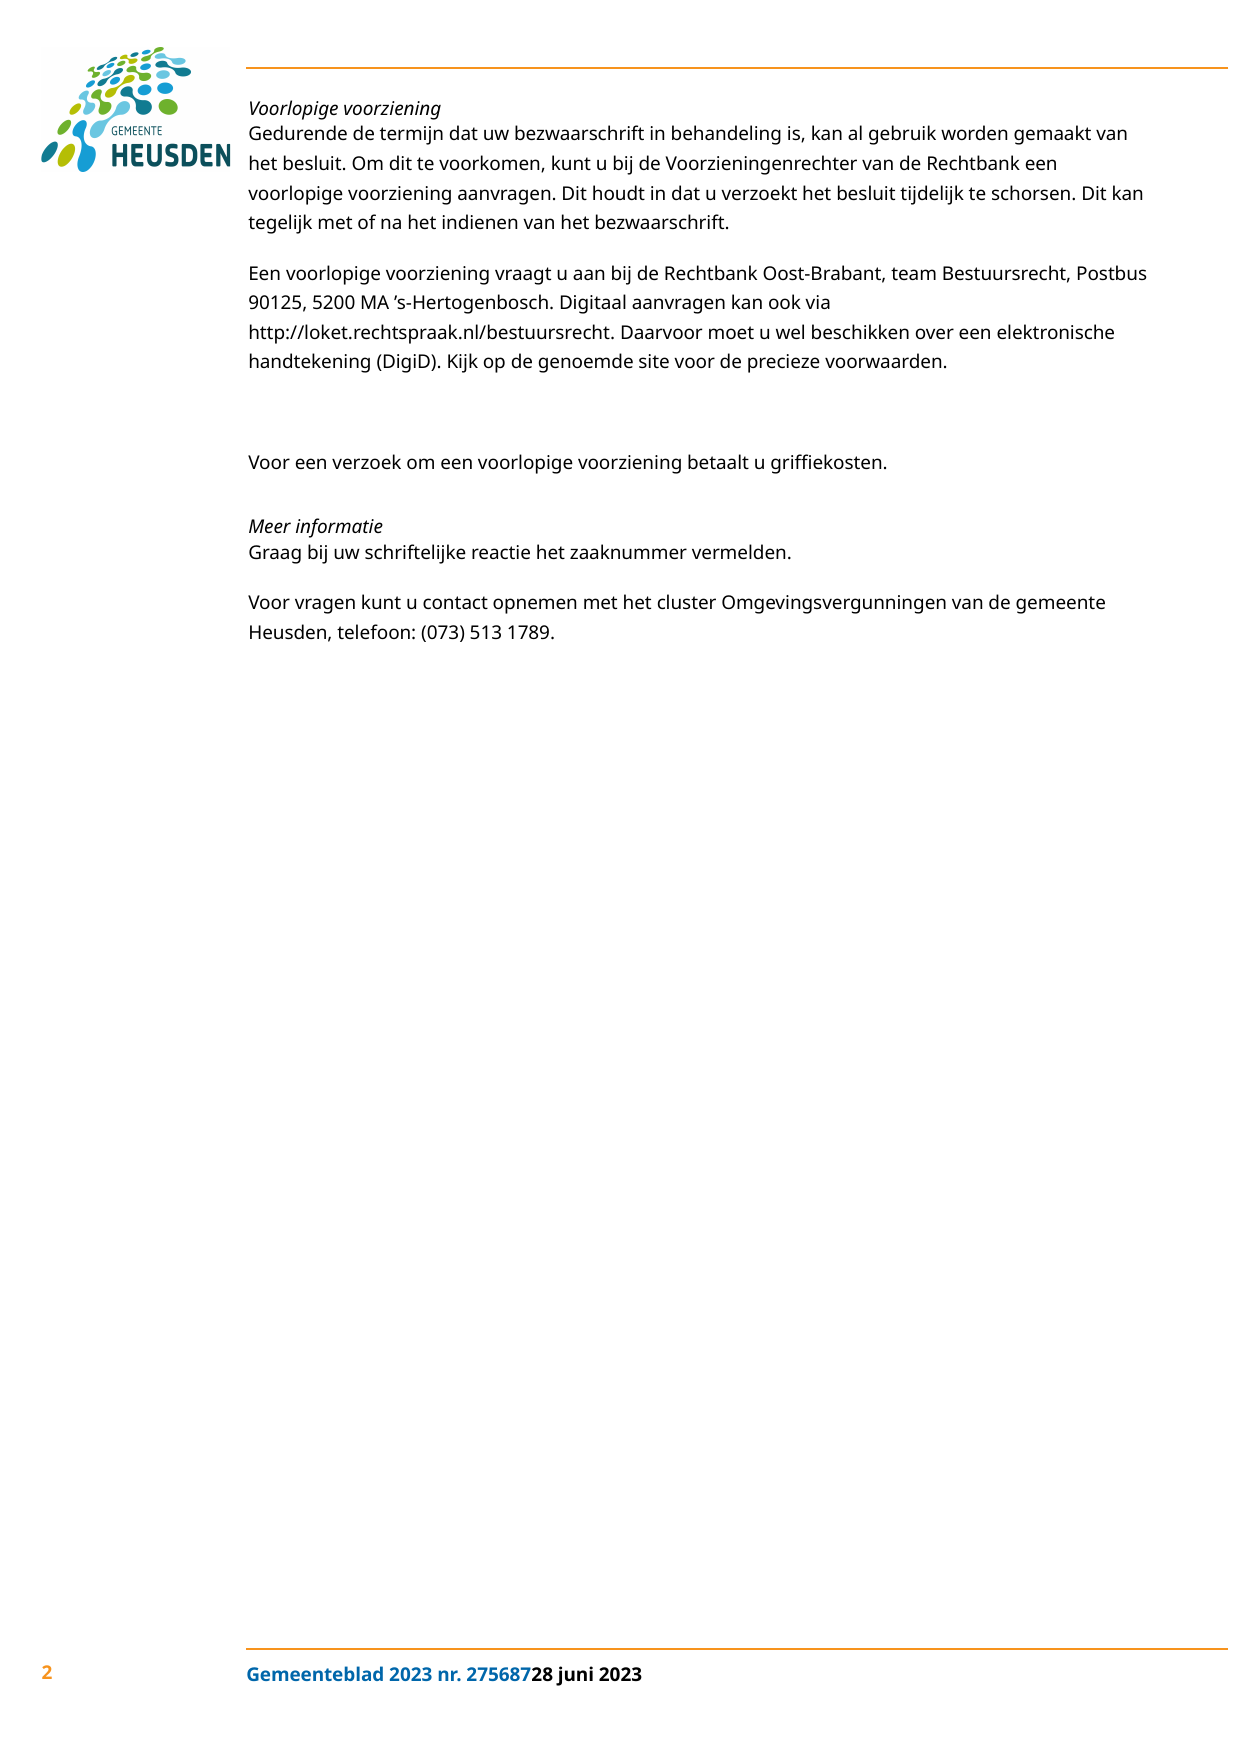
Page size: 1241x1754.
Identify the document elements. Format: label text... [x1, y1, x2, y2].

text Graag bij uw schriftelijke reactie het zaaknummer vermelden. [248, 539, 1152, 565]
picture [41, 47, 231, 172]
text Voorlopige voorziening [248, 95, 1152, 121]
text Een voorlopige voorziening vraagt u aan bij de Rechtbank Oost-Brabant, team Bestuursrecht, Postbus 90125, 5200 MA ’s-Hertogenbosch. Digitaal aanvragen kan ook via http://loket.rechtspraak.nl/bestuursrecht. Daarvoor moet u wel beschikken over een elektronische handtekening (DigiD). Kijk op de genoemde site voor de precieze voorwaarden. [248, 260, 1152, 374]
text Voor vragen kunt u contact opnemen met het cluster Omgevingsvergunningen van de gemeente Heusden, telefoon: (073) 513 1789. [248, 589, 1152, 645]
text Voor een verzoek om een voorlopige voorziening betaalt u griffiekosten. [248, 449, 1152, 475]
text Meer informatie [248, 513, 1152, 539]
text Gedurende de termijn dat uw bezwaarschrift in behandeling is, kan al gebruik worden gemaakt van het besluit. Om dit te voorkomen, kunt u bij de Voorzieningenrechter van de Rechtbank een voorlopige voorziening aanvragen. Dit houdt in dat u verzoekt het besluit tijdelijk te schorsen. Dit kan tegelijk met of na het indienen van het bezwaarschrift. [248, 121, 1152, 235]
